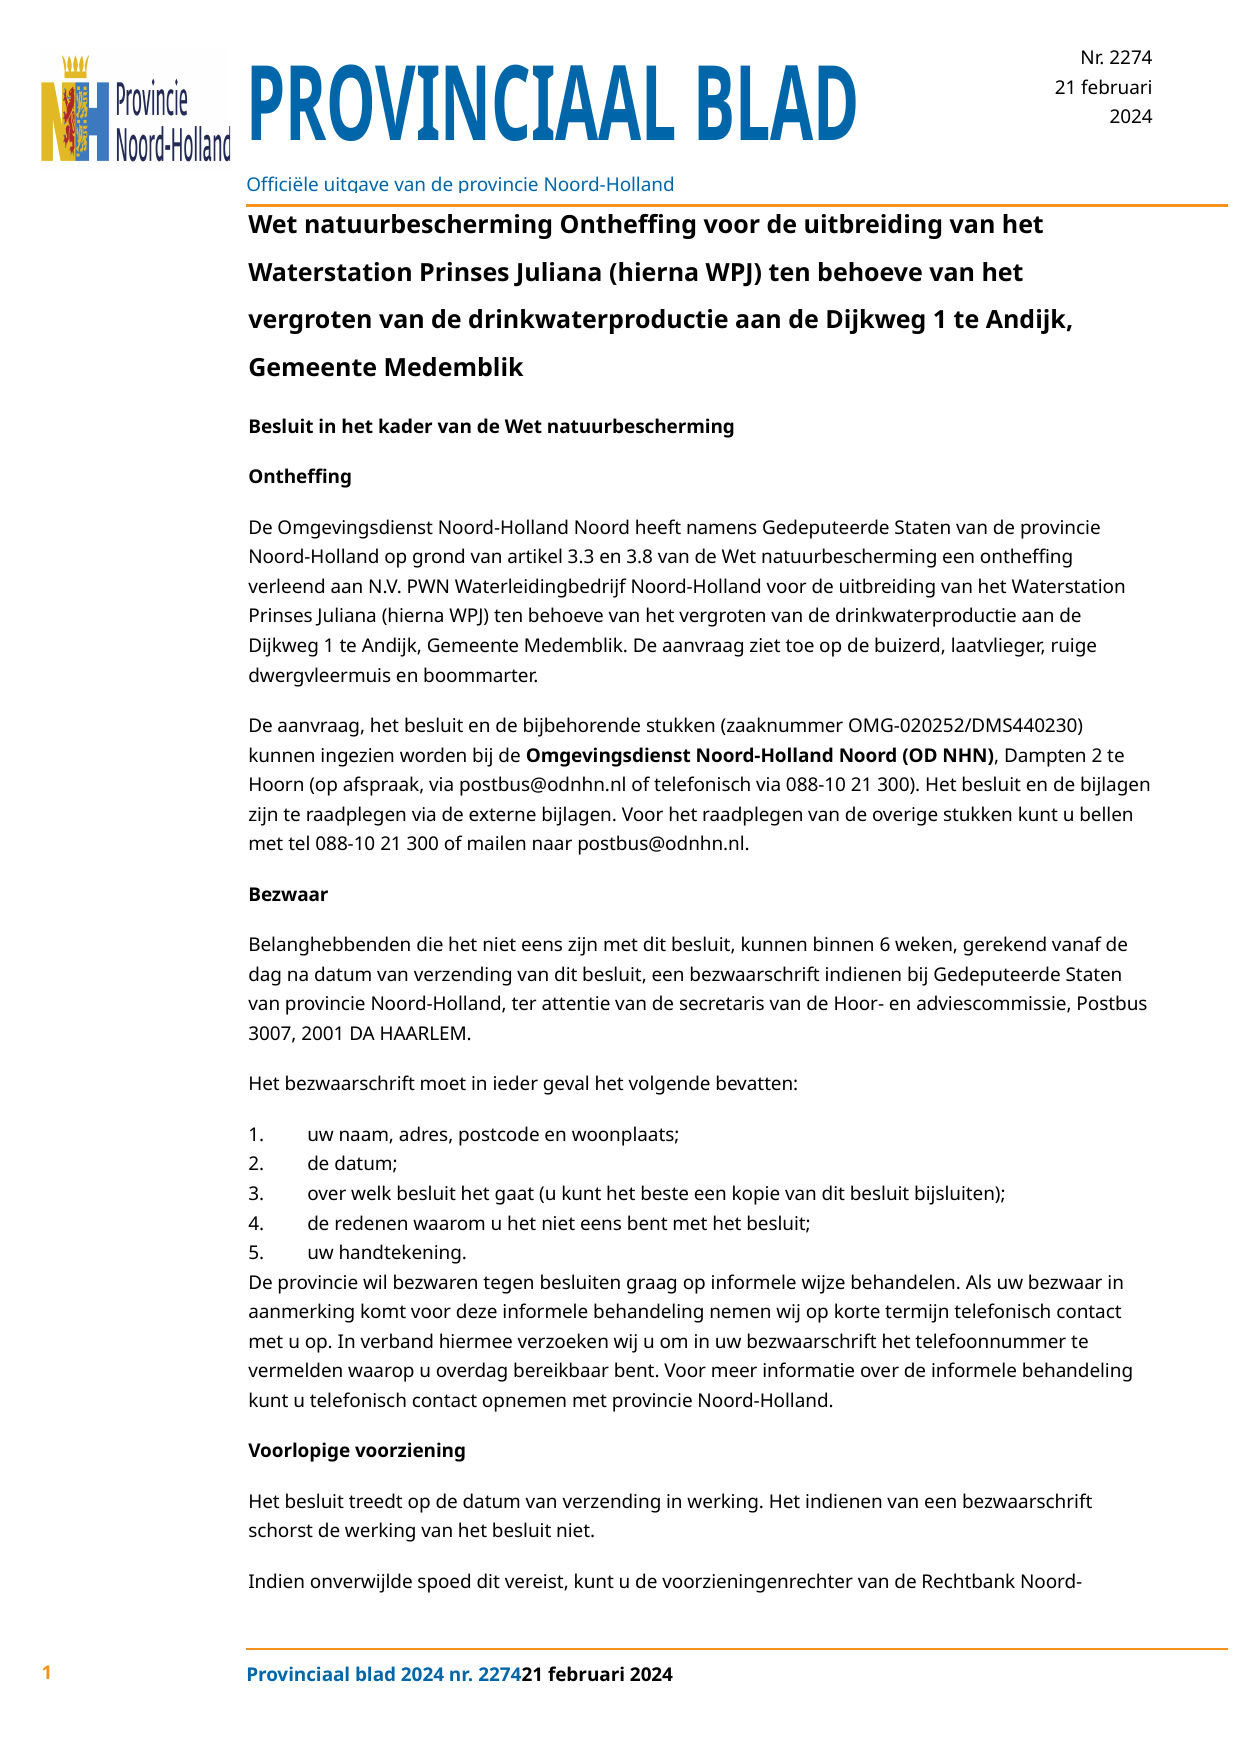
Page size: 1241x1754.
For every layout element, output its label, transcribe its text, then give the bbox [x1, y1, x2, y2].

list uw naam, adres, postcode en woonplaats; [248, 1121, 1152, 1147]
list over welk besluit het gaat (u kunt het beste een kopie van dit besluit bijsluiten); [248, 1180, 1152, 1206]
list de datum; [248, 1151, 1152, 1176]
text Indien onverwijlde spoed dit vereist, kunt u de voorzieningenrechter van de Rechtbank Noord- [248, 1568, 1152, 1594]
text Ontheffing [248, 463, 1152, 489]
text Het bezwaarschrift moet in ieder geval het volgende bevatten: [248, 1071, 1152, 1096]
text De provincie wil bezwaren tegen besluiten graag op informele wijze behandelen. Als uw bezwaar in aanmerking komt voor deze informele behandeling nemen wij op korte termijn telefonisch contact met u op. In verband hiermee verzoeken wij u om in uw bezwaarschrift het telefoonnummer te vermelden waarop u overdag bereikbaar bent. Voor meer informatie over de informele behandeling kunt u telefonisch contact opnemen met provincie Noord-Holland. [248, 1269, 1152, 1413]
text Het besluit treedt op de datum van verzending in werking. Het indienen van een bezwaarschrift schorst de werking van het besluit niet. [248, 1488, 1152, 1543]
list uw handtekening. [248, 1239, 1152, 1265]
text De Omgevingsdienst Noord-Holland Noord heeft namens Gedeputeerde Staten van de provincie Noord-Holland op grond van artikel 3.3 en 3.8 van de Wet natuurbescherming een ontheffing verleend aan N.V. PWN Waterleidingbedrijf Noord-Holland voor de uitbreiding van het Waterstation Prinses Juliana (hierna WPJ) ten behoeve van het vergroten van de drinkwaterproductie aan de Dijkweg 1 te Andijk, Gemeente Medemblik. De aanvraag ziet toe op de buizerd, laatvlieger, ruige dwergvleermuis en boommarter. [248, 514, 1152, 688]
text De aanvraag, het besluit en de bijbehorende stukken (zaaknummer OMG-020252/DMS440230) kunnen ingezien worden bij de Omgevingsdienst Noord-Holland Noord (OD NHN), Dampten 2 te Hoorn (op afspraak, via postbus@odnhn.nl of telefonisch via 088-10 21 300). Het besluit en de bijlagen zijn te raadplegen via de externe bijlagen. Voor het raadplegen van de overige stukken kunt u bellen met tel 088-10 21 300 of mailen naar postbus@odnhn.nl. [248, 712, 1152, 856]
text Wet natuurbescherming Ontheffing voor de uitbreiding van het Waterstation Prinses Juliana (hierna WPJ) ten behoeve van het vergroten van de drinkwaterproductie aan de Dijkweg 1 te Andijk, Gemeente Medemblik [248, 207, 1152, 384]
picture [41, 47, 231, 172]
text Bezwaar [248, 881, 1152, 907]
list de redenen waarom u het niet eens bent met het besluit; [248, 1210, 1152, 1236]
text Belanghebbenden die het niet eens zijn met dit besluit, kunnen binnen 6 weken, gerekend vanaf de dag na datum van verzending van dit besluit, een bezwaarschrift indienen bij Gedeputeerde Staten van provincie Noord-Holland, ter attentie van de secretaris van de Hoor- en adviescommissie, Postbus 3007, 2001 DA HAARLEM. [248, 931, 1152, 1046]
text Voorlopige voorziening [248, 1438, 1152, 1463]
text Besluit in het kader van de Wet natuurbescherming [248, 413, 1152, 439]
